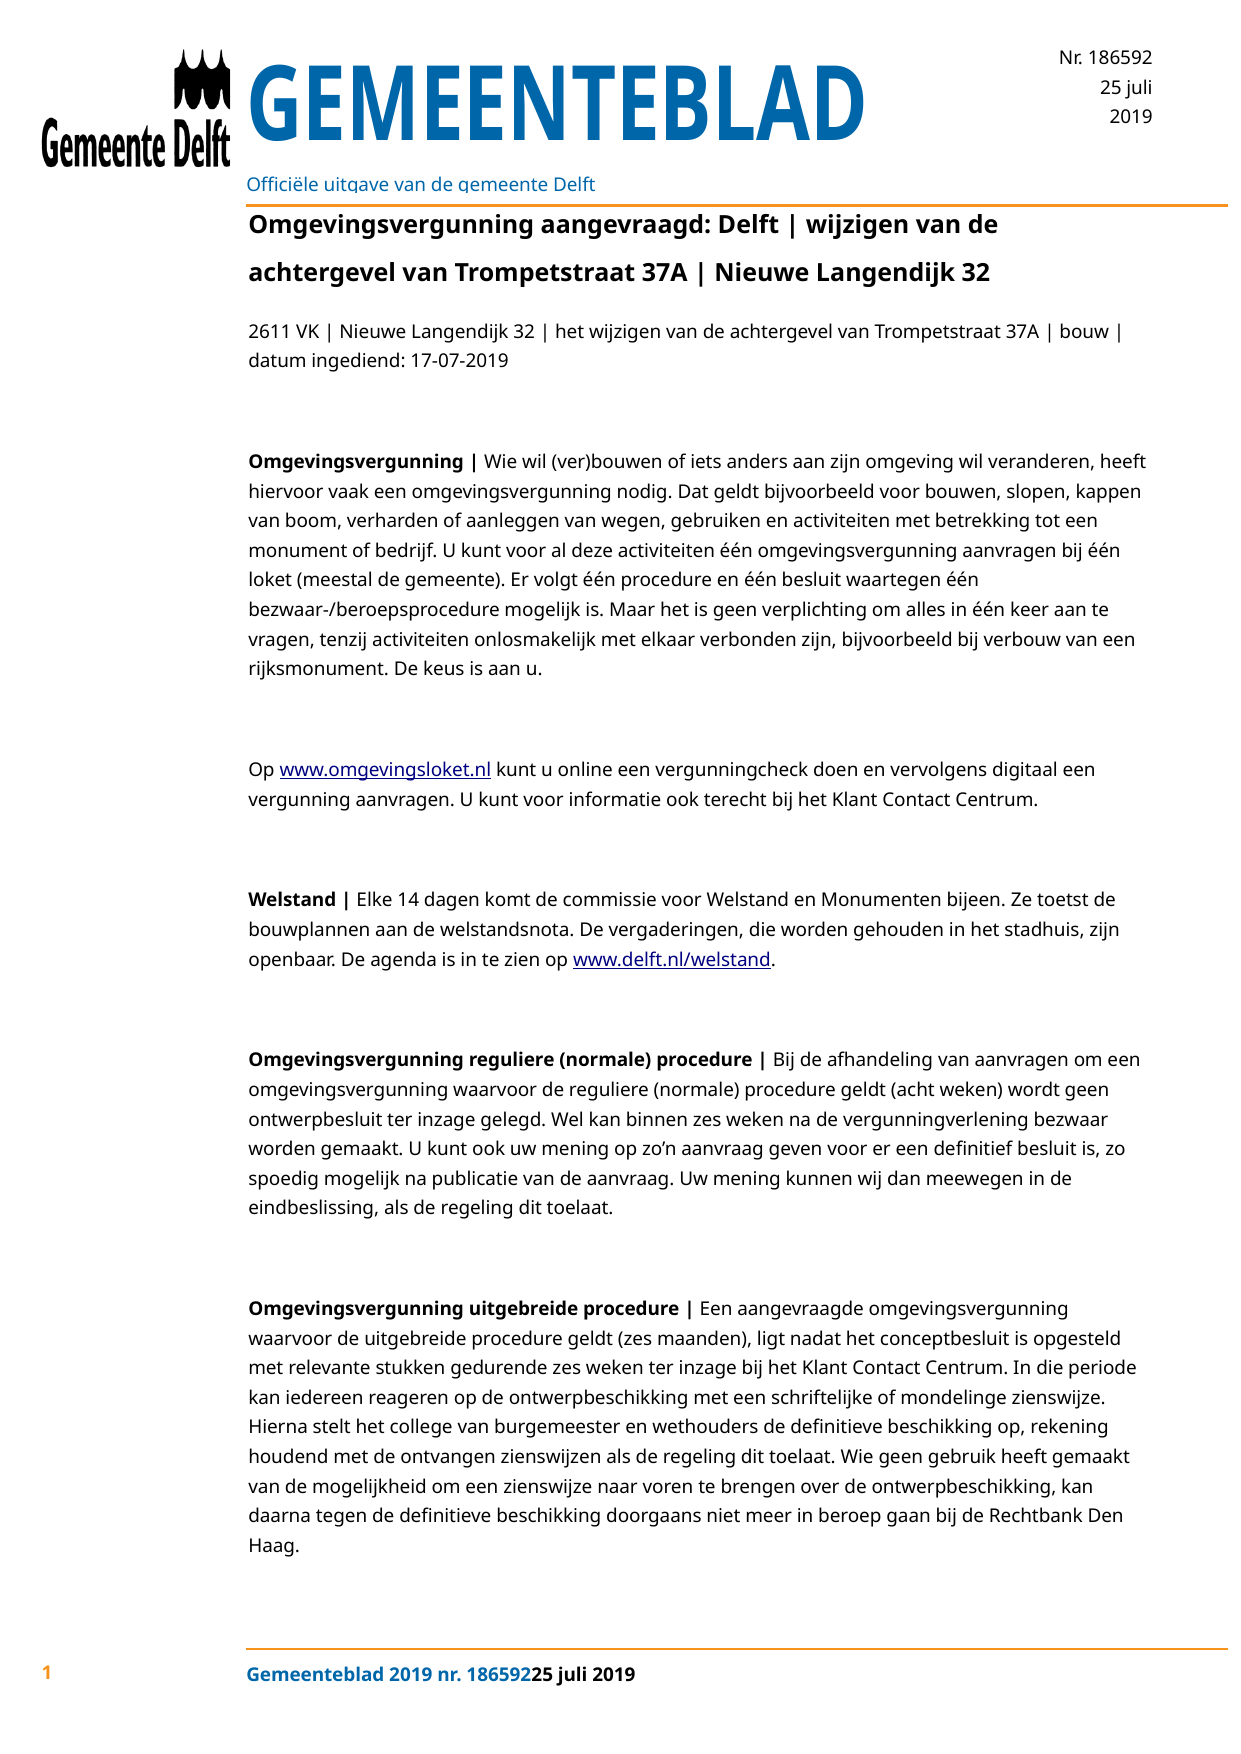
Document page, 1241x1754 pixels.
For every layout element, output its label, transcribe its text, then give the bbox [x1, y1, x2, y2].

text Welstand | Elke 14 dagen komt de commissie voor Welstand en Monumenten bijeen. Ze toetst de bouwplannen aan de welstandsnota. De vergaderingen, die worden gehouden in het stadhuis, zijn openbaar. De agenda is in te zien op www.delft.nl/welstand. [248, 887, 1152, 972]
text Op www.omgevingsloket.nl kunt u online een vergunningcheck doen en vervolgens digitaal een vergunning aanvragen. U kunt voor informatie ook terecht bij het Klant Contact Centrum. [248, 756, 1152, 812]
text Omgevingsvergunning reguliere (normale) procedure | Bij de afhandeling van aanvragen om een omgevingsvergunning waarvoor de reguliere (normale) procedure geldt (acht weken) wordt geen ontwerpbesluit ter inzage gelegd. Wel kan binnen zes weken na de vergunningverlening bezwaar worden gemaakt. U kunt ook uw mening op zo’n aanvraag geven voor er een definitief besluit is, zo spoedig mogelijk na publicatie van de aanvraag. Uw mening kunnen wij dan meewegen in de eindbeslissing, als de regeling dit toelaat. [248, 1047, 1152, 1220]
text Omgevingsvergunning aangevraagd: Delft | wijzigen van de achtergevel van Trompetstraat 37A | Nieuwe Langendijk 32 [248, 207, 1152, 288]
text Omgevingsvergunning | Wie wil (ver)bouwen of iets anders aan zijn omgeving wil veranderen, heeft hiervoor vaak een omgevingsvergunning nodig. Dat geldt bijvoorbeeld voor bouwen, slopen, kappen van boom, verharden of aanleggen van wegen, gebruiken en activiteiten met betrekking tot een monument of bedrijf. U kunt voor al deze activiteiten één omgevingsvergunning aanvragen bij één loket (meestal de gemeente). Er volgt één procedure en één besluit waartegen één bezwaar-/beroepsprocedure mogelijk is. Maar het is geen verplichting om alles in één keer aan te vragen, tenzij activiteiten onlosmakelijk met elkaar verbonden zijn, bijvoorbeeld bij verbouw van een rijksmonument. De keus is aan u. [248, 448, 1152, 681]
text 2611 VK | Nieuwe Langendijk 32 | het wijzigen van de achtergevel van Trompetstraat 37A | bouw | datum ingediend: 17-07-2019 [248, 318, 1152, 373]
picture [41, 47, 231, 172]
text Omgevingsvergunning uitgebreide procedure | Een aangevraagde omgevingsvergunning waarvoor de uitgebreide procedure geldt (zes maanden), ligt nadat het conceptbesluit is opgesteld met relevante stukken gedurende zes weken ter inzage bij het Klant Contact Centrum. In die periode kan iedereen reageren op de ontwerpbeschikking met een schriftelijke of mondelinge zienswijze. Hierna stelt het college van burgemeester en wethouders de definitieve beschikking op, rekening houdend met de ontvangen zienswijzen als de regeling dit toelaat. Wie geen gebruik heeft gemaakt van de mogelijkheid om een zienswijze naar voren te brengen over de ontwerpbeschikking, kan daarna tegen de definitieve beschikking doorgaans niet meer in beroep gaan bij de Rechtbank Den Haag. [248, 1295, 1152, 1558]
